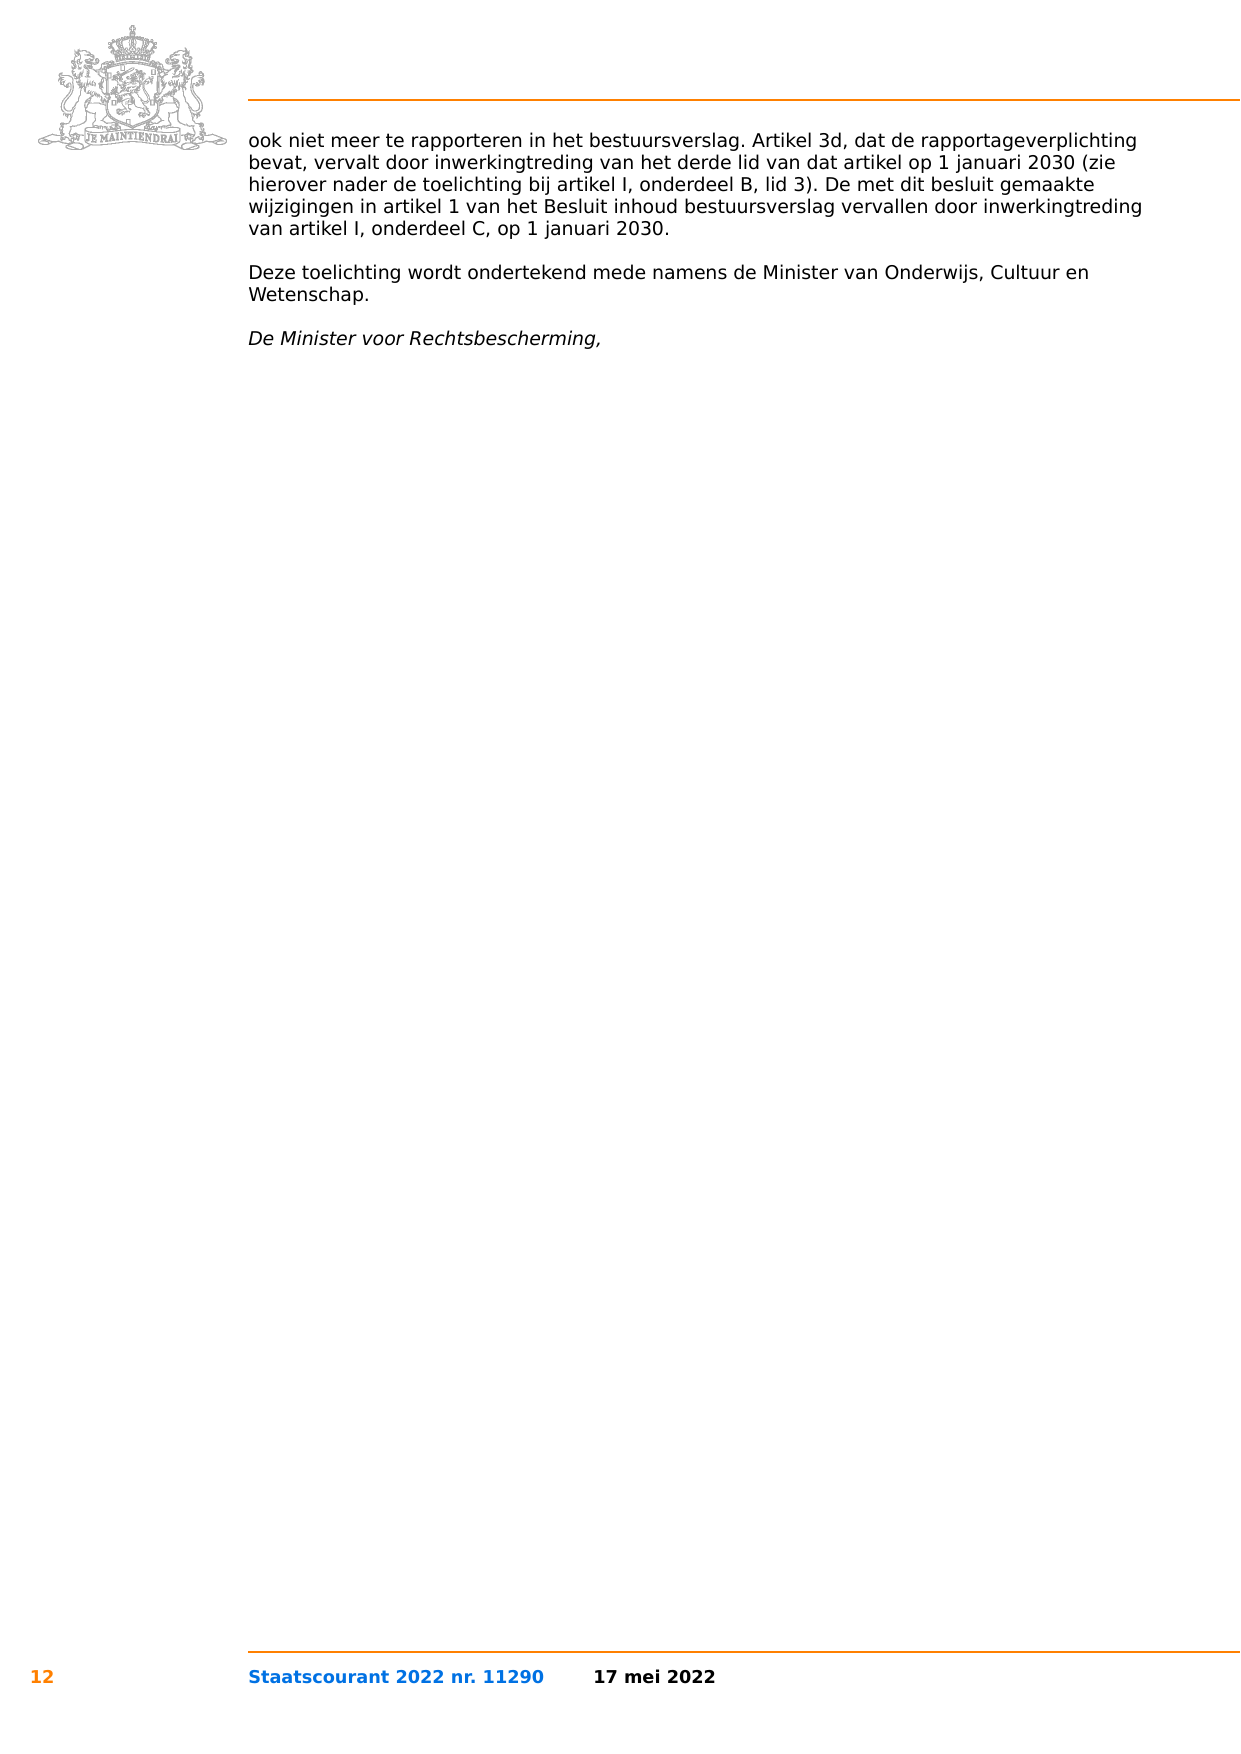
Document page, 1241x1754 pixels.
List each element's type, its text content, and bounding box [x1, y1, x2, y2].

text ook niet meer te rapporteren in het bestuursverslag. Artikel 3d, dat de rapportageverplichting bevat, vervalt door inwerkingtreding van het derde lid van dat artikel op 1 januari 2030 (zie hierover nader de toelichting bij artikel I, onderdeel B, lid 3). De met dit besluit gemaakte wijzigingen in artikel 1 van het Besluit inhoud bestuursverslag vervallen door inwerkingtreding van artikel I, onderdeel C, op 1 januari 2030. [248, 130, 1163, 240]
text Deze toelichting wordt ondertekend mede namens de Minister van Onderwijs, Cultuur en Wetenschap. [248, 262, 1163, 306]
picture [38, 25, 227, 150]
text De Minister voor Rechtsbescherming, [248, 327, 1163, 349]
